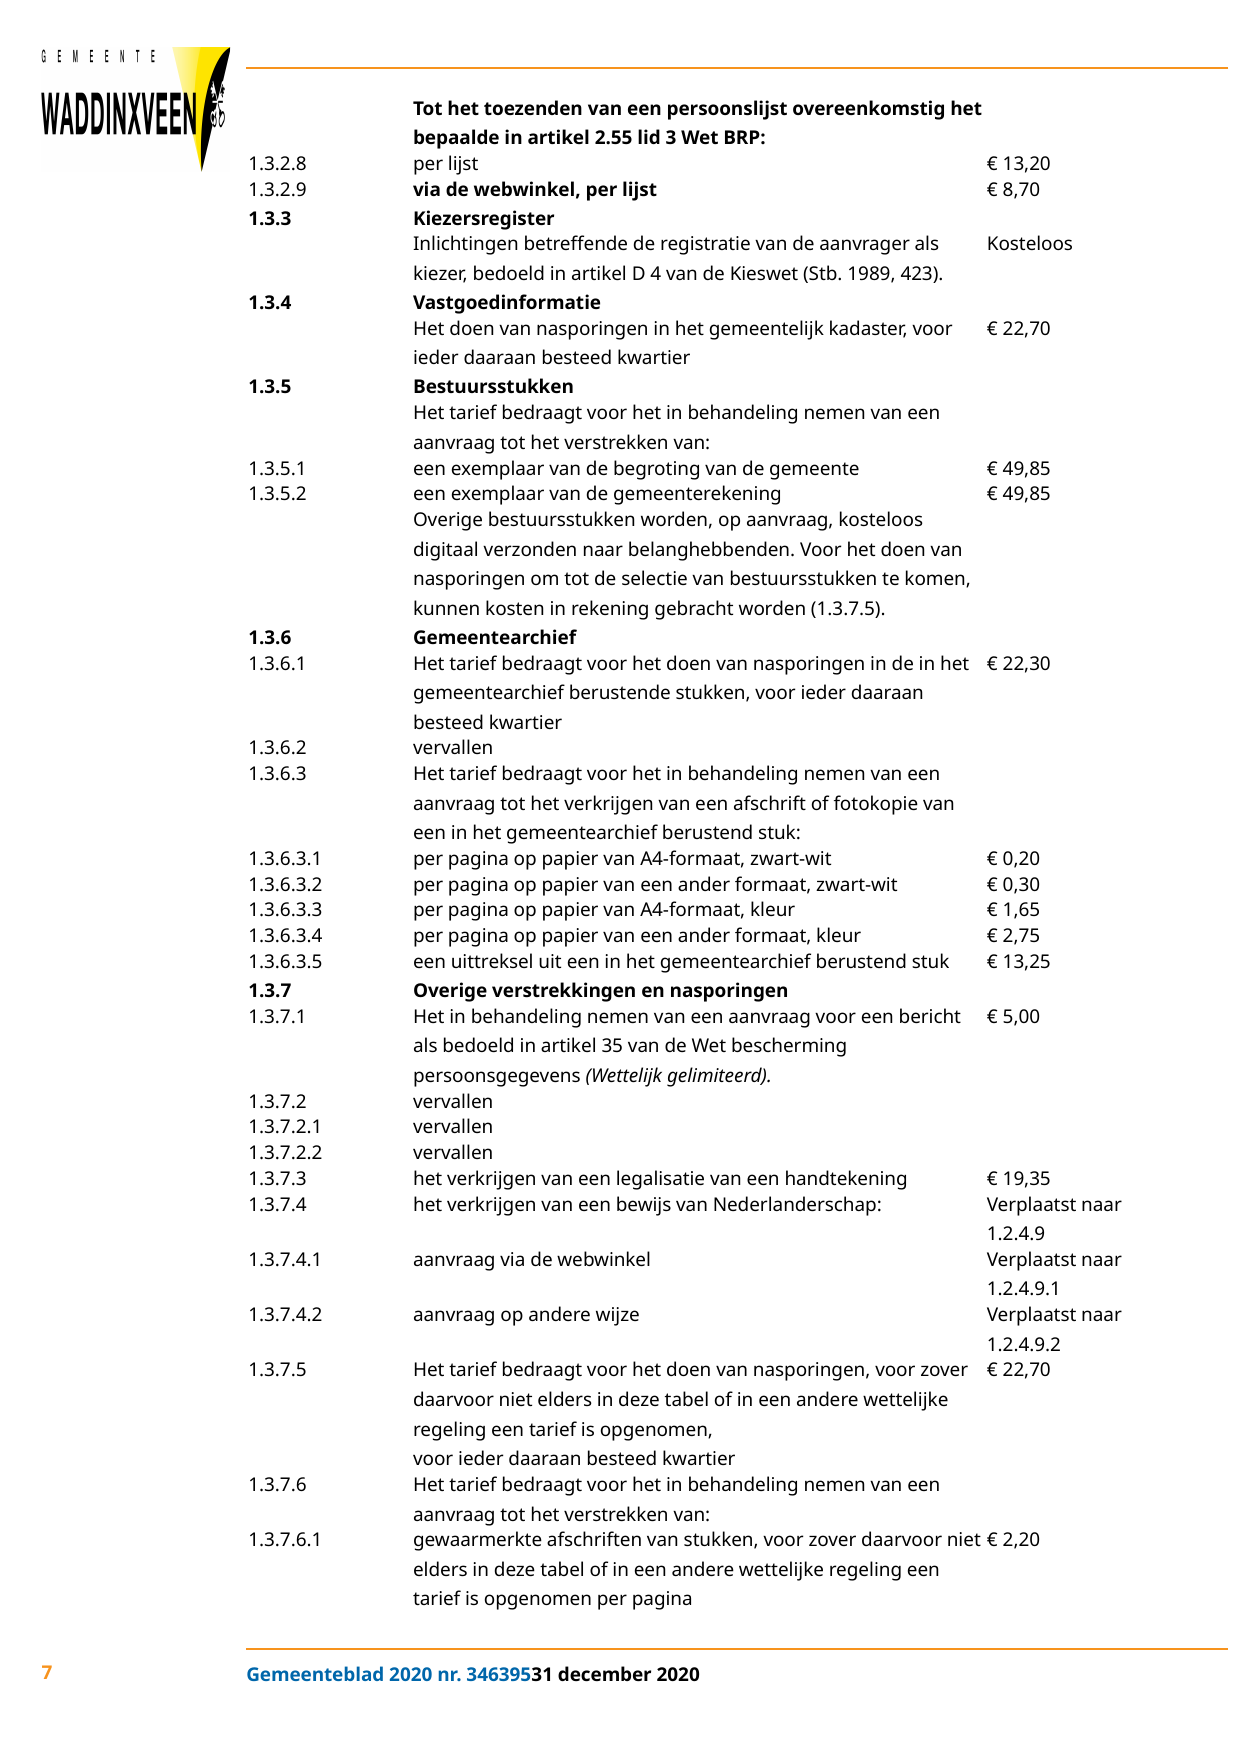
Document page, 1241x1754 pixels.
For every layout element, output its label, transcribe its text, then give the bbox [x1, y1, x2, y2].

table_cell vervallen [413, 1114, 987, 1139]
table_cell € 0,30 [987, 871, 1152, 897]
table_cell 1.3.7.4.2 [248, 1301, 413, 1357]
table_cell per pagina op papier van een ander formaat, zwart-wit [413, 871, 987, 897]
table_cell 1.3.7.3 [248, 1165, 413, 1191]
table_header 1.3.7 [248, 977, 413, 1003]
table_cell € 22,30 [987, 650, 1152, 734]
table_cell € 22,70 [987, 1357, 1152, 1471]
table_cell een uittreksel uit een in het gemeentearchief berustend stuk [413, 948, 987, 974]
table_cell € 1,65 [987, 897, 1152, 922]
table_cell vervallen [413, 735, 987, 760]
table_header [987, 977, 1152, 1003]
table_header [987, 624, 1152, 650]
table_cell 1.3.6.2 [248, 735, 413, 760]
table_cell 1.3.6.3.5 [248, 948, 413, 974]
table_cell aanvraag via de webwinkel [413, 1246, 987, 1301]
table_cell € 8,70 [987, 176, 1152, 202]
table_cell € 19,35 [987, 1165, 1152, 1191]
table_cell € 13,25 [987, 948, 1152, 974]
table_cell 1.3.7.6.1 [248, 1526, 413, 1611]
table_header 1.3.6 [248, 624, 413, 650]
table_header Overige verstrekkingen en nasporingen [413, 977, 987, 1003]
table_header [987, 205, 1152, 231]
table_cell [987, 760, 1152, 845]
table_header [987, 289, 1152, 315]
table_cell € 2,20 [987, 1526, 1152, 1611]
table_cell 1.3.7.2 [248, 1088, 413, 1113]
table_cell Verplaatst naar 1.2.4.9 [987, 1191, 1152, 1246]
table_header Kiezersregister [413, 205, 987, 231]
table_cell [987, 1114, 1152, 1139]
table_cell 1.3.7.2.2 [248, 1139, 413, 1165]
table_header 1.3.3 [248, 205, 413, 231]
table_cell via de webwinkel, per lijst [413, 176, 987, 202]
table_cell 1.3.7.2.1 [248, 1114, 413, 1139]
table_cell per lijst [413, 150, 987, 176]
table_cell 1.3.7.6 [248, 1471, 413, 1526]
table_cell € 0,20 [987, 845, 1152, 871]
table_cell 1.3.6.3.2 [248, 871, 413, 897]
table_cell Het tarief bedraagt voor het in behandeling nemen van een aanvraag tot het verstrekken van: [413, 399, 987, 455]
table_header 1.3.5 [248, 374, 413, 399]
table_cell Kosteloos [987, 231, 1152, 286]
table_cell 1.3.2.9 [248, 176, 413, 202]
table_cell per pagina op papier van A4-formaat, zwart-wit [413, 845, 987, 871]
table_header 1.3.4 [248, 289, 413, 315]
table_header [987, 374, 1152, 399]
table_header Gemeentearchief [413, 624, 987, 650]
table_cell [248, 315, 413, 370]
table_cell Tot het toezenden van een persoonslijst overeenkomstig het bepaalde in artikel 2.55 lid 3 Wet BRP: [413, 95, 987, 150]
table_cell het verkrijgen van een bewijs van Nederlanderschap: [413, 1191, 987, 1246]
table_cell 1.3.7.4 [248, 1191, 413, 1246]
table_cell € 22,70 [987, 315, 1152, 370]
table_header Vastgoedinformatie [413, 289, 987, 315]
table_cell Overige bestuursstukken worden, op aanvraag, kosteloos digitaal verzonden naar belanghebbenden. Voor het doen van nasporingen om tot de selectie van bestuursstukken te komen, kunnen kosten in rekening gebracht worden (1.3.7.5). [413, 506, 987, 621]
table_cell 1.3.7.4.1 [248, 1246, 413, 1301]
table_header Bestuursstukken [413, 374, 987, 399]
table_cell [987, 1471, 1152, 1526]
table_cell aanvraag op andere wijze [413, 1301, 987, 1357]
table_cell [987, 1139, 1152, 1165]
table_cell Verplaatst naar 1.2.4.9.2 [987, 1301, 1152, 1357]
table_cell Inlichtingen betreffende de registratie van de aanvrager als kiezer, bedoeld in artikel D 4 van de Kieswet (Stb. 1989, 423). [413, 231, 987, 286]
table_cell 1.3.6.1 [248, 650, 413, 734]
table_cell [987, 95, 1152, 150]
table_cell Het doen van nasporingen in het gemeentelijk kadaster, voor ieder daaraan besteed kwartier [413, 315, 987, 370]
table_cell [248, 399, 413, 455]
table_cell Het tarief bedraagt voor het in behandeling nemen van een aanvraag tot het verstrekken van: [413, 1471, 987, 1526]
table_cell een exemplaar van de gemeenterekening [413, 480, 987, 506]
table_cell 1.3.5.1 [248, 455, 413, 480]
picture [41, 47, 231, 172]
table_cell € 49,85 [987, 480, 1152, 506]
table_cell per pagina op papier van A4-formaat, kleur [413, 897, 987, 922]
table_cell Verplaatst naar 1.2.4.9.1 [987, 1246, 1152, 1301]
table_cell Het in behandeling nemen van een aanvraag voor een bericht als bedoeld in artikel 35 van de Wet bescherming persoonsgegevens (Wettelijk gelimiteerd). [413, 1003, 987, 1088]
table_cell 1.3.5.2 [248, 480, 413, 506]
table_cell een exemplaar van de begroting van de gemeente [413, 455, 987, 480]
table_cell Het tarief bedraagt voor het doen van nasporingen, voor zover daarvoor niet elders in deze tabel of in een andere wettelijke regeling een tarief is opgenomen, voor ieder daaraan besteed kwartier [413, 1357, 987, 1471]
table_cell [987, 399, 1152, 455]
table_cell Het tarief bedraagt voor het doen van nasporingen in de in het gemeentearchief berustende stukken, voor ieder daaraan besteed kwartier [413, 650, 987, 734]
table_cell 1.3.7.5 [248, 1357, 413, 1471]
table_cell € 2,75 [987, 923, 1152, 948]
table_cell Het tarief bedraagt voor het in behandeling nemen van een aanvraag tot het verkrijgen van een afschrift of fotokopie van een in het gemeentearchief berustend stuk: [413, 760, 987, 845]
table_cell 1.3.6.3.4 [248, 923, 413, 948]
table_cell [987, 506, 1152, 621]
table_cell € 13,20 [987, 150, 1152, 176]
table_cell per pagina op papier van een ander formaat, kleur [413, 923, 987, 948]
table_cell € 5,00 [987, 1003, 1152, 1088]
table_cell [248, 506, 413, 621]
table_cell 1.3.6.3.1 [248, 845, 413, 871]
table_cell vervallen [413, 1088, 987, 1113]
table_cell 1.3.2.8 [248, 150, 413, 176]
table_cell 1.3.6.3.3 [248, 897, 413, 922]
table_cell 1.3.7.1 [248, 1003, 413, 1088]
table_cell gewaarmerkte afschriften van stukken, voor zover daarvoor niet elders in deze tabel of in een andere wettelijke regeling een tarief is opgenomen per pagina [413, 1526, 987, 1611]
table_cell [987, 1088, 1152, 1113]
table_cell 1.3.6.3 [248, 760, 413, 845]
table_cell [248, 231, 413, 286]
table_cell [248, 95, 413, 150]
table_cell € 49,85 [987, 455, 1152, 480]
table_cell [987, 735, 1152, 760]
table_cell vervallen [413, 1139, 987, 1165]
table_cell het verkrijgen van een legalisatie van een handtekening [413, 1165, 987, 1191]
